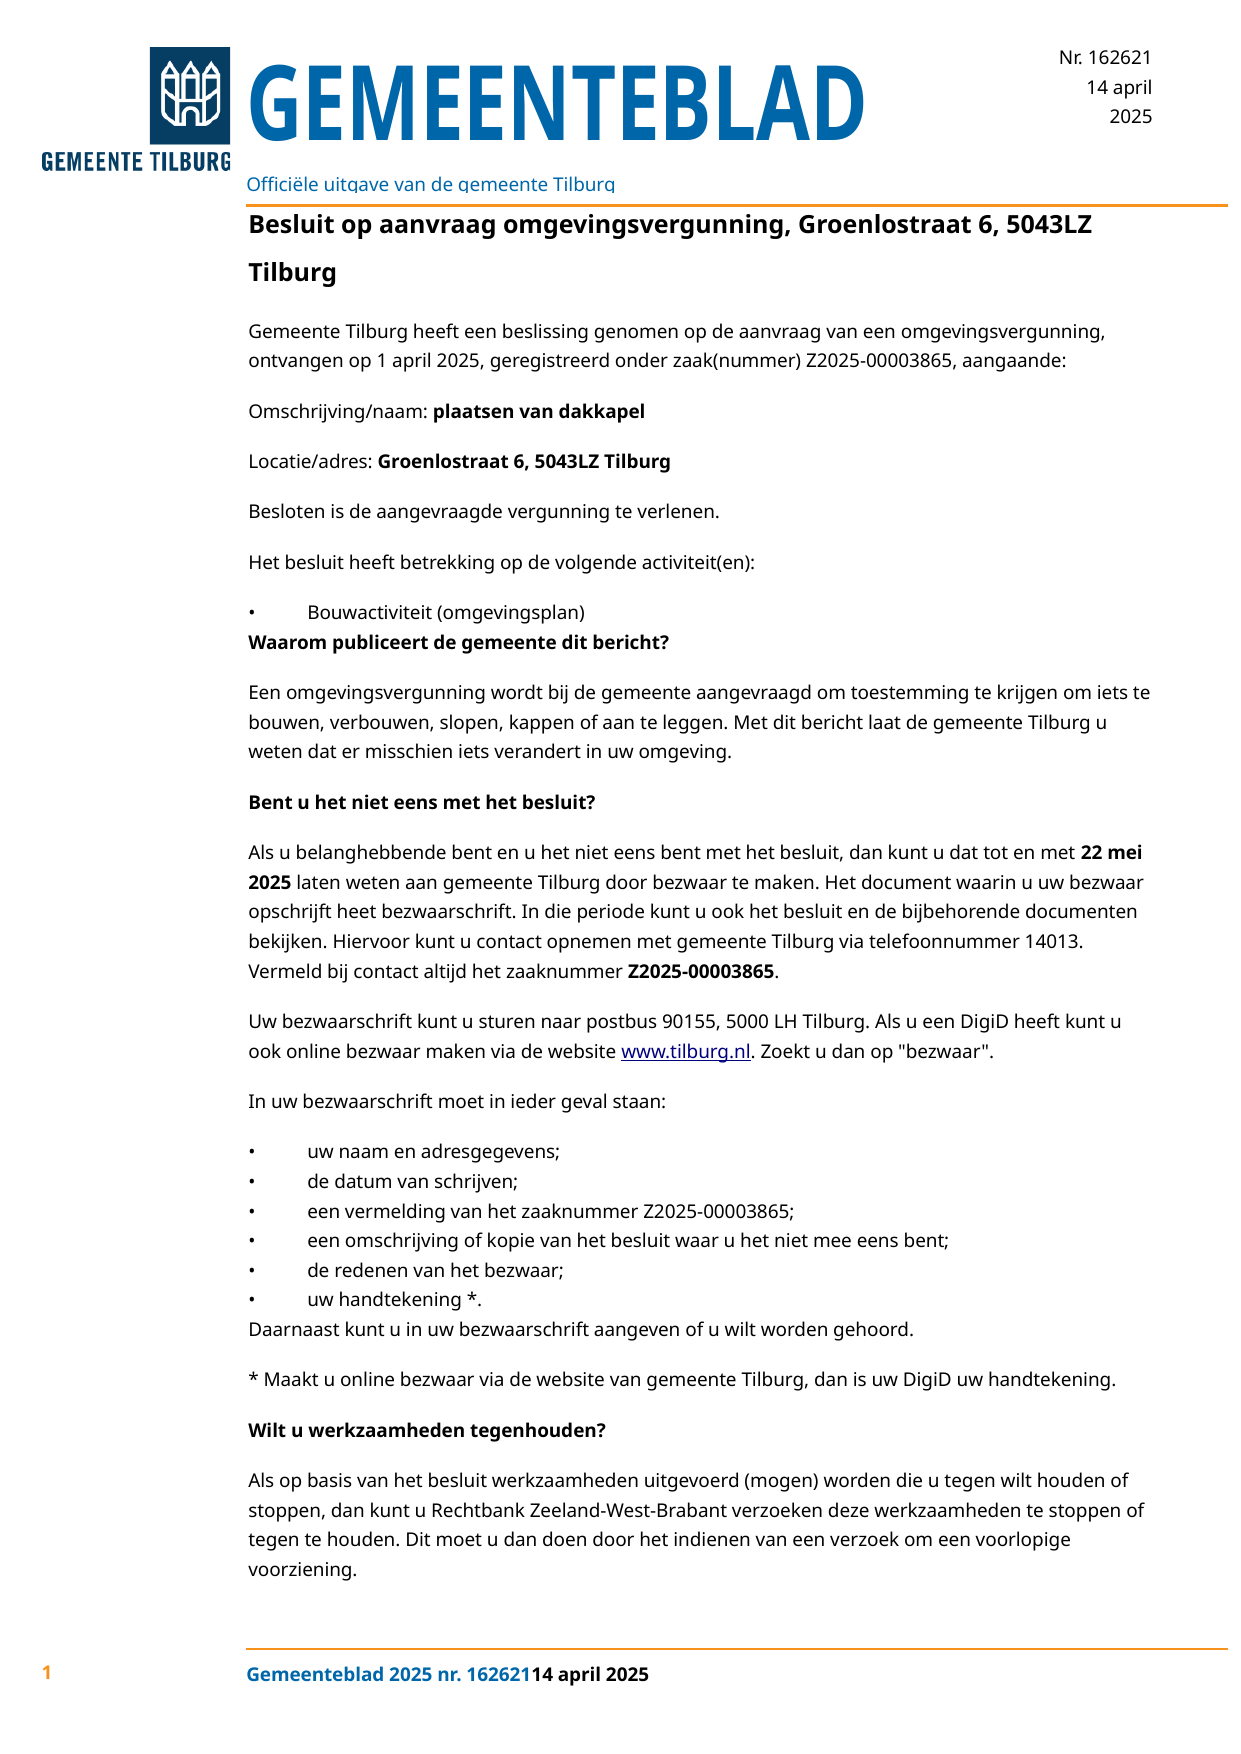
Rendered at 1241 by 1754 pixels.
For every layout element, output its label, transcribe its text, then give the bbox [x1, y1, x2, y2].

text * Maakt u online bezwaar via de website van gemeente Tilburg, dan is uw DigiD uw handtekening. [248, 1367, 1152, 1392]
text Wilt u werkzaamheden tegenhouden? [248, 1417, 1152, 1443]
list de redenen van het bezwaar; [248, 1257, 1152, 1283]
picture [41, 47, 231, 172]
list uw handtekening *. [248, 1287, 1152, 1312]
text Bent u het niet eens met het besluit? [248, 789, 1152, 815]
list een vermelding van het zaaknummer Z2025-00003865; [248, 1198, 1152, 1224]
list de datum van schrijven; [248, 1168, 1152, 1194]
text Daarnaast kunt u in uw bezwaarschrift aangeven of u wilt worden gehoord. [248, 1316, 1152, 1342]
text Als u belanghebbende bent en u het niet eens bent met het besluit, dan kunt u dat tot en met 22 mei 2025 laten weten aan gemeente Tilburg door bezwaar te maken. Het document waarin u uw bezwaar opschrijft heet bezwaarschrift. In die periode kunt u ook het besluit en de bijbehorende documenten bekijken. Hiervoor kunt u contact opnemen met gemeente Tilburg via telefoonnummer 14013. Vermeld bij contact altijd het zaaknummer Z2025-00003865. [248, 839, 1152, 984]
list een omschrijving of kopie van het besluit waar u het niet mee eens bent; [248, 1227, 1152, 1253]
text Omschrijving/naam: plaatsen van dakkapel [248, 398, 1152, 424]
text Het besluit heeft betrekking op de volgende activiteit(en): [248, 549, 1152, 575]
text Een omgevingsvergunning wordt bij de gemeente aangevraagd om toestemming te krijgen om iets te bouwen, verbouwen, slopen, kappen of aan te leggen. Met dit bericht laat de gemeente Tilburg u weten dat er misschien iets verandert in uw omgeving. [248, 679, 1152, 764]
text Gemeente Tilburg heeft een beslissing genomen op de aanvraag van een omgevingsvergunning, ontvangen op 1 april 2025, geregistreerd onder zaak(nummer) Z2025-00003865, aangaande: [248, 318, 1152, 373]
text Besloten is de aangevraagde vergunning te verlenen. [248, 499, 1152, 524]
text Besluit op aanvraag omgevingsvergunning, Groenlostraat 6, 5043LZ Tilburg [248, 207, 1152, 288]
text Als op basis van het besluit werkzaamheden uitgevoerd (mogen) worden die u tegen wilt houden of stoppen, dan kunt u Rechtbank Zeeland-West-Brabant verzoeken deze werkzaamheden te stoppen of tegen te houden. Dit moet u dan doen door het indienen van een verzoek om een voorlopige voorziening. [248, 1467, 1152, 1582]
list Bouwactiviteit (omgevingsplan) [248, 599, 1152, 625]
text Locatie/adres: Groenlostraat 6, 5043LZ Tilburg [248, 448, 1152, 474]
text In uw bezwaarschrift moet in ieder geval staan: [248, 1088, 1152, 1114]
text Uw bezwaarschrift kunt u sturen naar postbus 90155, 5000 LH Tilburg. Als u een DigiD heeft kunt u ook online bezwaar maken via de website www.tilburg.nl. Zoekt u dan op "bezwaar". [248, 1008, 1152, 1064]
list uw naam en adresgegevens; [248, 1139, 1152, 1164]
text Waarom publiceert de gemeente dit bericht? [248, 629, 1152, 655]
